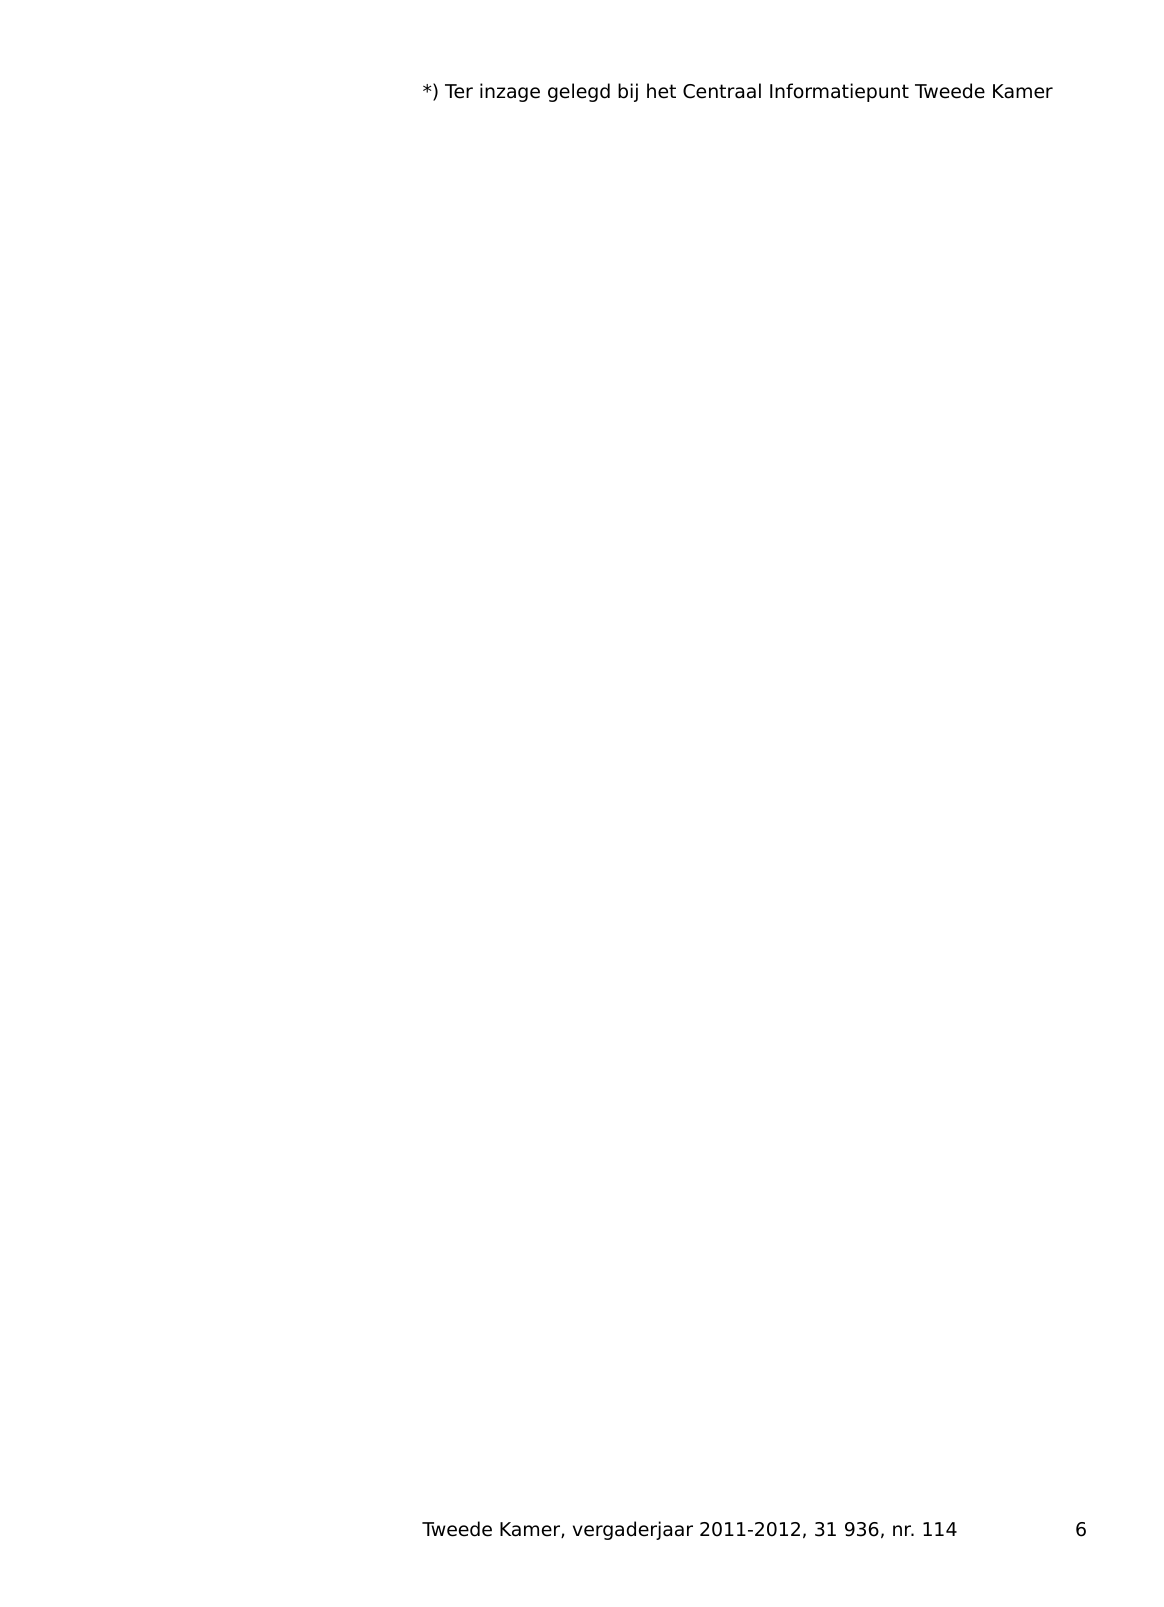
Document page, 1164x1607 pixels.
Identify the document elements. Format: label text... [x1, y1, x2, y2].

text *) Ter inzage gelegd bij het Centraal Informatiepunt Tweede Kamer [422, 81, 1087, 103]
